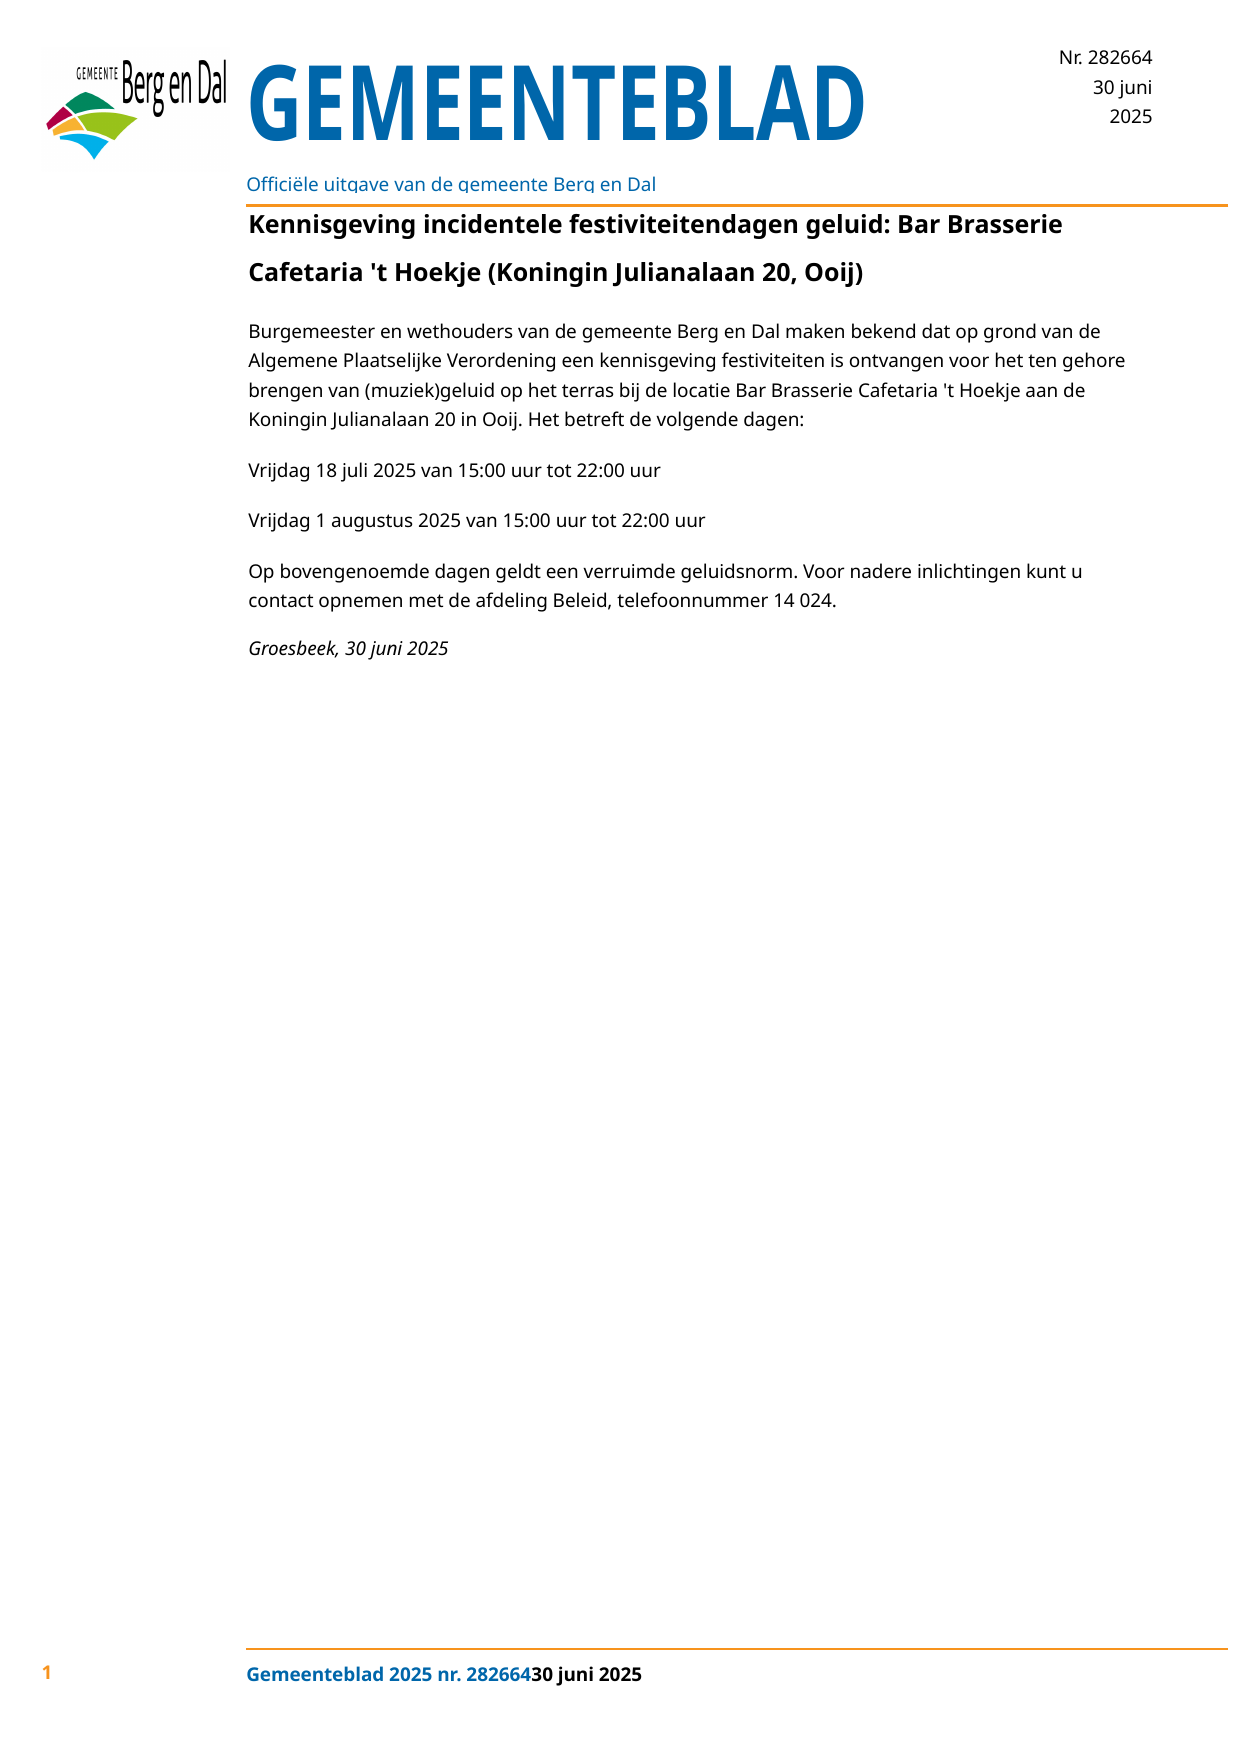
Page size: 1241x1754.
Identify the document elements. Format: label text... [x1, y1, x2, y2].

text Vrijdag 1 augustus 2025 van 15:00 uur tot 22:00 uur [248, 507, 1152, 533]
text Kennisgeving incidentele festiviteitendagen geluid: Bar Brasserie Cafetaria 't Hoekje (Koningin Julianalaan 20, Ooij) [248, 207, 1152, 288]
text Op bovengenoemde dagen geldt een verruimde geluidsnorm. Voor nadere inlichtingen kunt u contact opnemen met de afdeling Beleid, telefoonnummer 14 024. [248, 558, 1152, 613]
picture [41, 47, 231, 172]
text Groesbeek, 30 juni 2025 [248, 635, 1152, 661]
text Burgemeester en wethouders van de gemeente Berg en Dal maken bekend dat op grond van de Algemene Plaatselijke Verordening een kennisgeving festiviteiten is ontvangen voor het ten gehore brengen van (muziek)geluid op het terras bij de locatie Bar Brasserie Cafetaria 't Hoekje aan de Koningin Julianalaan 20 in Ooij. Het betreft de volgende dagen: [248, 318, 1152, 432]
text Vrijdag 18 juli 2025 van 15:00 uur tot 22:00 uur [248, 457, 1152, 483]
